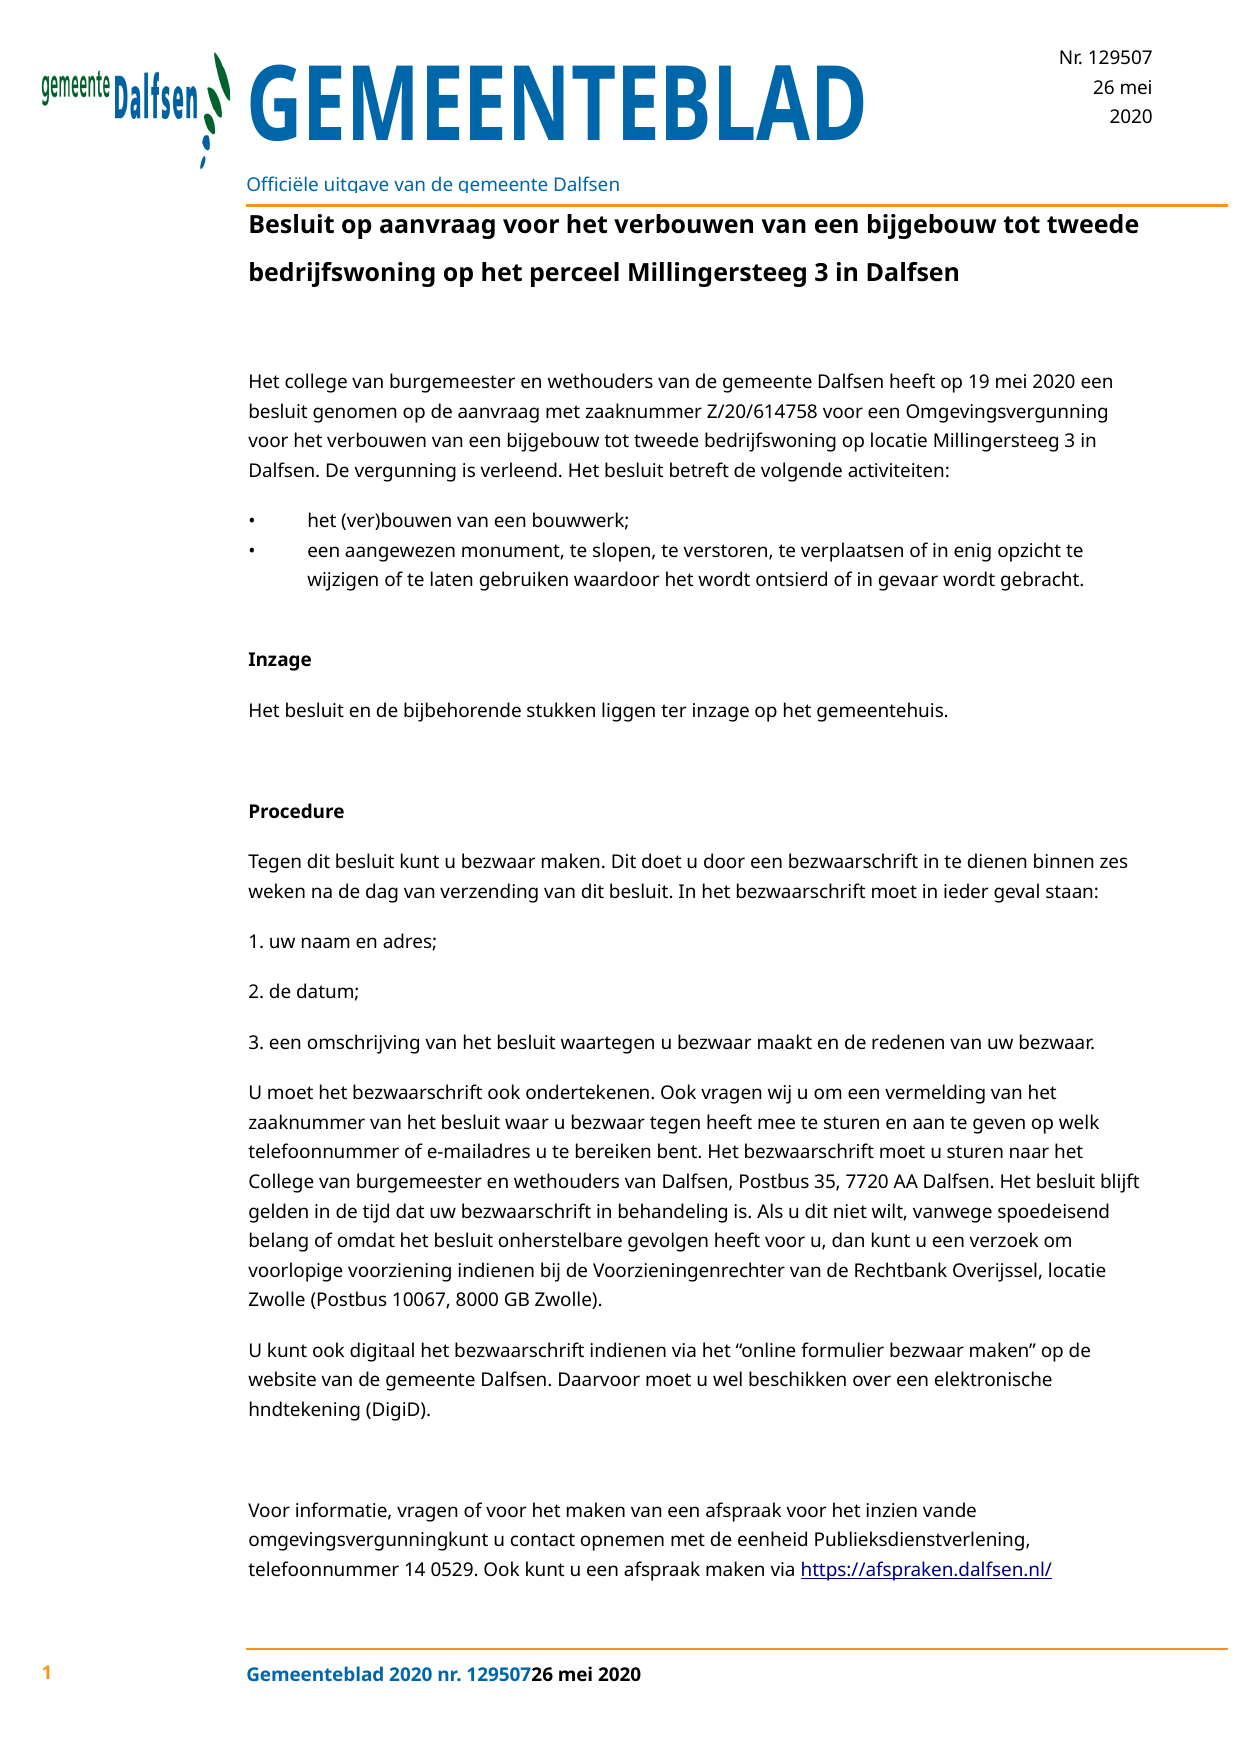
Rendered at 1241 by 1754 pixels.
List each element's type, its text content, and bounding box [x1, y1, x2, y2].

text Het college van burgemeester en wethouders van de gemeente Dalfsen heeft op 19 mei 2020 een besluit genomen op de aanvraag met zaaknummer Z/20/614758 voor een Omgevingsvergunning voor het verbouwen van een bijgebouw tot tweede bedrijfswoning op locatie Millingersteeg 3 in Dalfsen. De vergunning is verleend. Het besluit betreft de volgende activiteiten: [248, 368, 1152, 483]
text 2. de datum; [248, 979, 1152, 1004]
text 1. uw naam en adres; [248, 928, 1152, 954]
text U moet het bezwaarschrift ook ondertekenen. Ook vragen wij u om een vermelding van het zaaknummer van het besluit waar u bezwaar tegen heeft mee te sturen en aan te geven op welk telefoonnummer of e-mailadres u te bereiken bent. Het bezwaarschrift moet u sturen naar het College van burgemeester en wethouders van Dalfsen, Postbus 35, 7720 AA Dalfsen. Het besluit blijft gelden in de tijd dat uw bezwaarschrift in behandeling is. Als u dit niet wilt, vanwege spoedeisend belang of omdat het besluit onherstelbare gevolgen heeft voor u, dan kunt u een verzoek om voorlopige voorziening indienen bij de Voorzieningenrechter van de Rechtbank Overijssel, locatie Zwolle (Postbus 10067, 8000 GB Zwolle). [248, 1079, 1152, 1312]
list het (ver)bouwen van een bouwwerk; [248, 507, 1152, 533]
text Voor informatie, vragen of voor het maken van een afspraak voor het inzien vande omgevingsvergunningkunt u contact opnemen met de eenheid Publieksdienstverlening, telefoonnummer 14 0529. Ook kunt u een afspraak maken via https://afspraken.dalfsen.nl/ [248, 1497, 1152, 1582]
text Het besluit en de bijbehorende stukken liggen ter inzage op het gemeentehuis. [248, 697, 1152, 723]
text Besluit op aanvraag voor het verbouwen van een bijgebouw tot tweede bedrijfswoning op het perceel Millingersteeg 3 in Dalfsen [248, 207, 1152, 288]
text Tegen dit besluit kunt u bezwaar maken. Dit doet u door een bezwaarschrift in te dienen binnen zes weken na de dag van verzending van dit besluit. In het bezwaarschrift moet in ieder geval staan: [248, 848, 1152, 904]
text Inzage [248, 647, 1152, 672]
text 3. een omschrijving van het besluit waartegen u bezwaar maakt en de redenen van uw bezwaar. [248, 1029, 1152, 1055]
list een aangewezen monument, te slopen, te verstoren, te verplaatsen of in enig opzicht te wijzigen of te laten gebruiken waardoor het wordt ontsierd of in gevaar wordt gebracht. [248, 537, 1152, 592]
picture [41, 47, 231, 172]
text U kunt ook digitaal het bezwaarschrift indienen via het “online formulier bezwaar maken” op de website van de gemeente Dalfsen. Daarvoor moet u wel beschikken over een elektronische hndtekening (DigiD). [248, 1337, 1152, 1422]
text Procedure [248, 798, 1152, 824]
